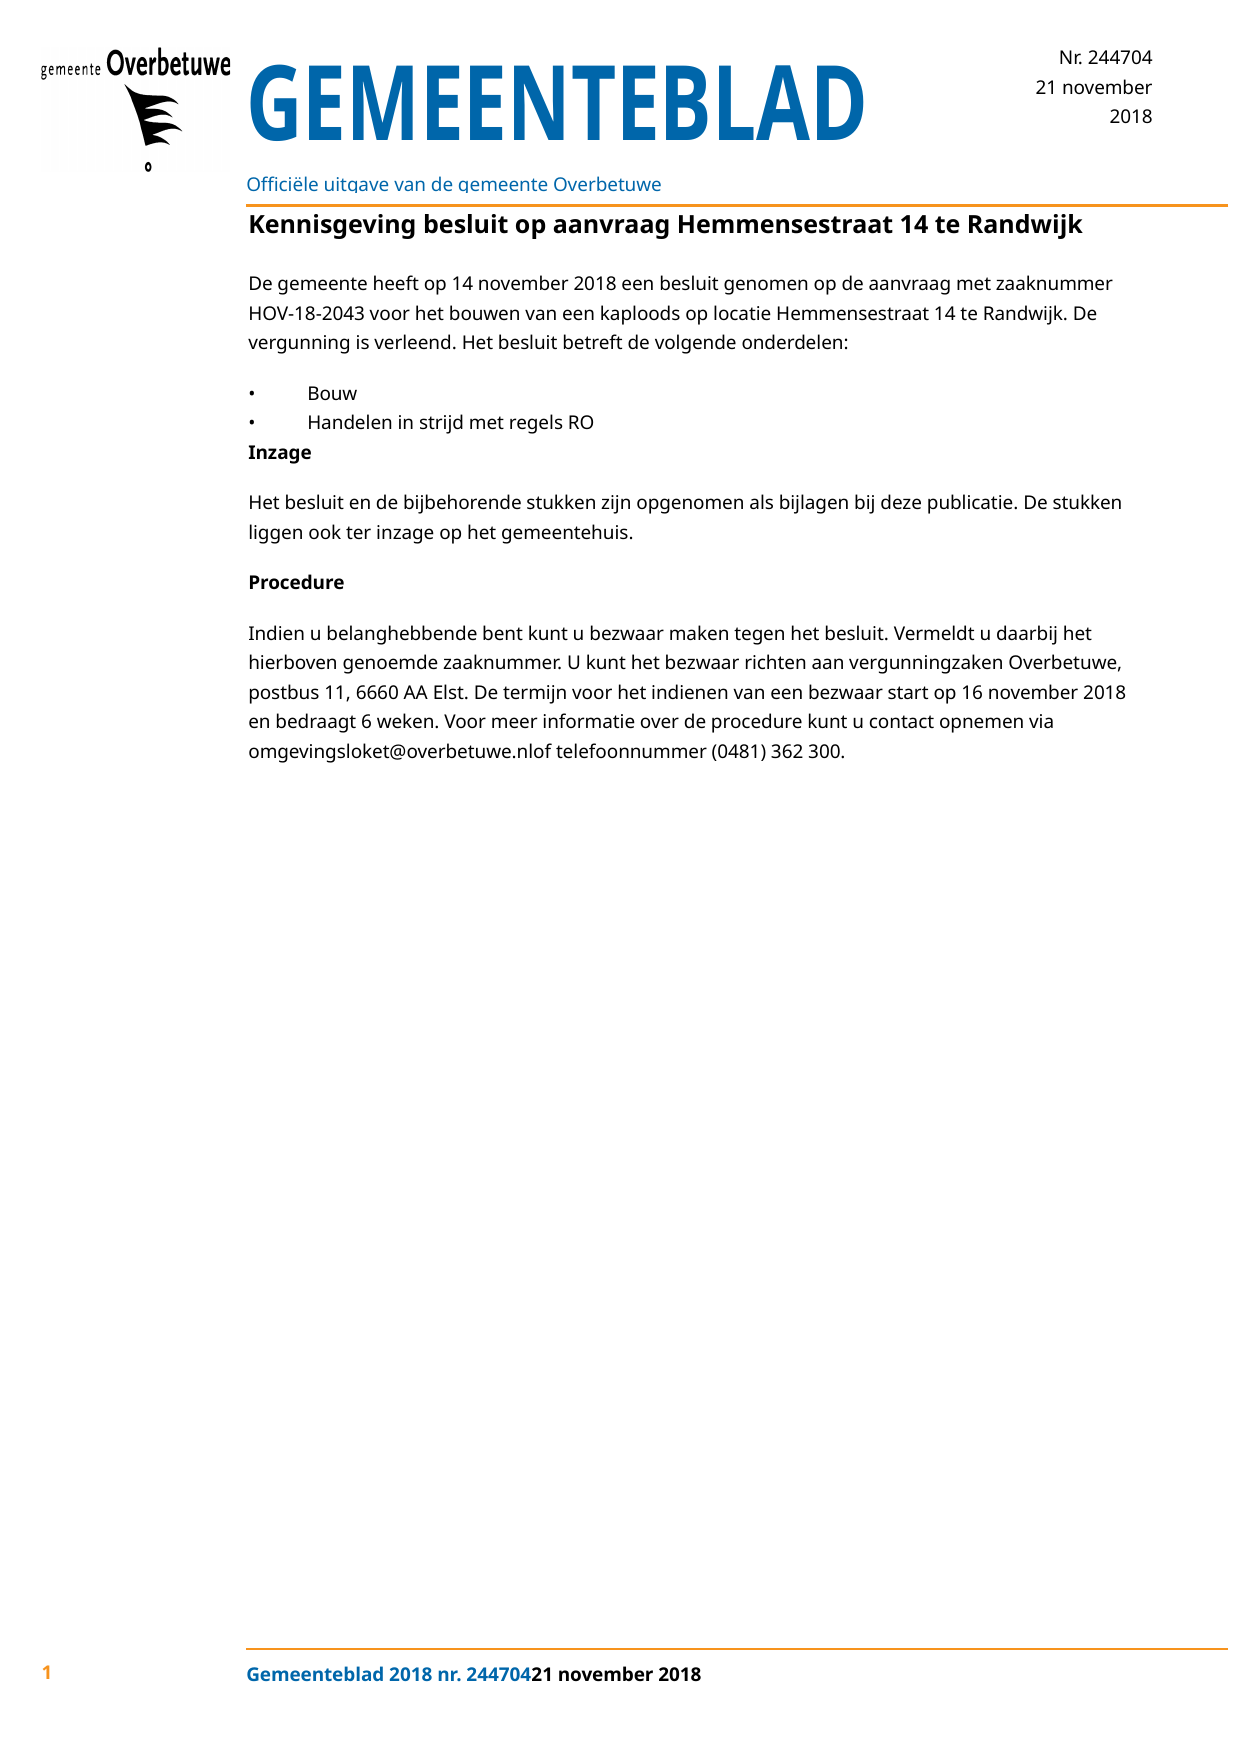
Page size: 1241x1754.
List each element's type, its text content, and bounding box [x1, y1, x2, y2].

text Kennisgeving besluit op aanvraag Hemmensestraat 14 te Randwijk [248, 207, 1152, 241]
list Handelen in strijd met regels RO [248, 409, 1152, 435]
text Procedure [248, 569, 1152, 595]
list Bouw [248, 380, 1152, 406]
text Het besluit en de bijbehorende stukken zijn opgenomen als bijlagen bij deze publicatie. De stukken liggen ook ter inzage op het gemeentehuis. [248, 489, 1152, 545]
text Indien u belanghebbende bent kunt u bezwaar maken tegen het besluit. Vermeldt u daarbij het hierboven genoemde zaaknummer. U kunt het bezwaar richten aan vergunningzaken Overbetuwe, postbus 11, 6660 AA Elst. De termijn voor het indienen van een bezwaar start op 16 november 2018 en bedraagt 6 weken. Voor meer informatie over de procedure kunt u contact opnemen via omgevingsloket@overbetuwe.nlof telefoonnummer (0481) 362 300. [248, 620, 1152, 764]
picture [41, 47, 231, 172]
text De gemeente heeft op 14 november 2018 een besluit genomen op de aanvraag met zaaknummer HOV-18-2043 voor het bouwen van een kaploods op locatie Hemmensestraat 14 te Randwijk. De vergunning is verleend. Het besluit betreft de volgende onderdelen: [248, 270, 1152, 355]
text Inzage [248, 439, 1152, 465]
